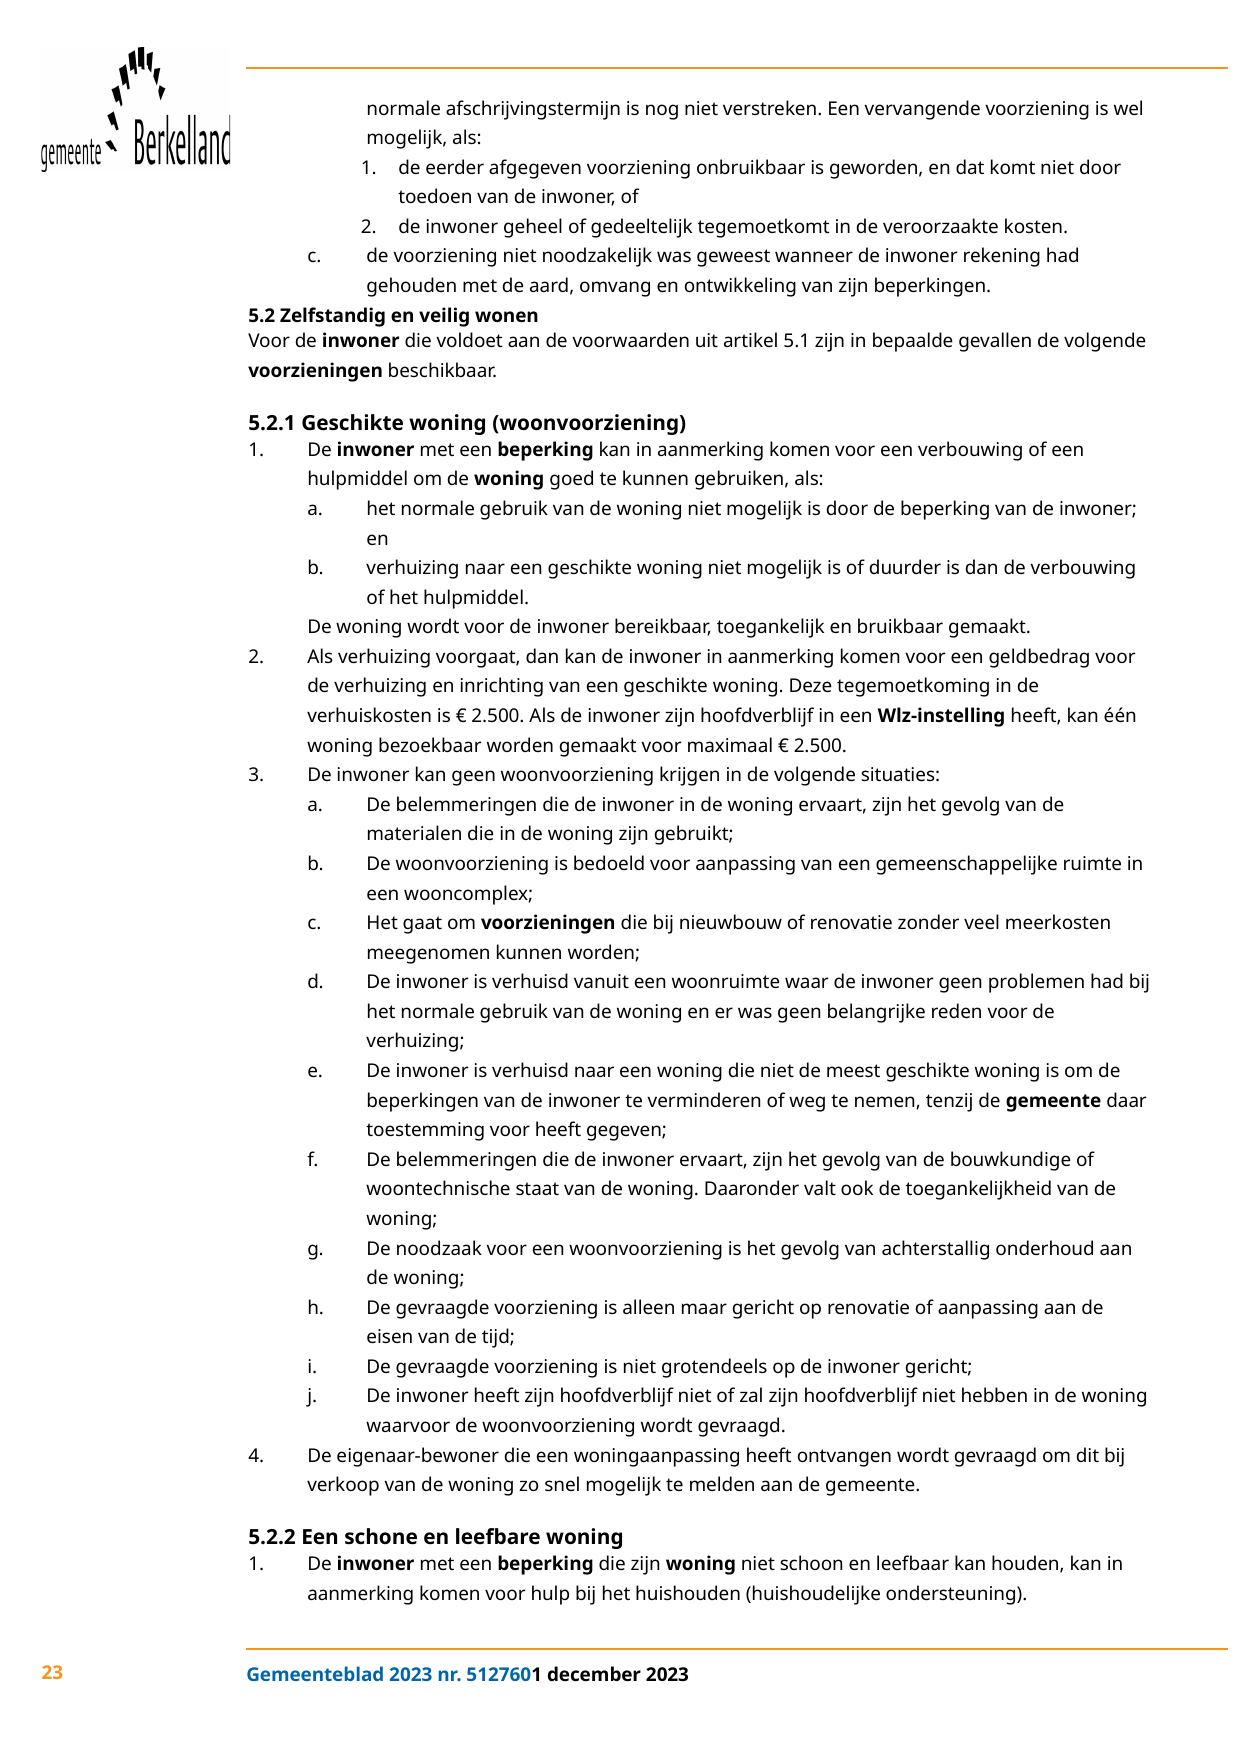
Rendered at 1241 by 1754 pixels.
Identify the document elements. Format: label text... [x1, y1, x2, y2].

list de voorziening niet noodzakelijk was geweest wanneer de inwoner rekening had gehouden met de aard, omvang en ontwikkeling van zijn beperkingen. [307, 243, 1152, 298]
list De woonvoorziening is bedoeld voor aanpassing van een gemeenschappelijke ruimte in een wooncomplex; [307, 850, 1152, 906]
list De inwoner kan geen woonvoorziening krijgen in de volgende situaties: [248, 761, 1152, 787]
text 5.2 Zelfstandig en veilig wonen [248, 302, 1152, 328]
list De inwoner is verhuisd vanuit een woonruimte waar de inwoner geen problemen had bij het normale gebruik van de woning en er was geen belangrijke reden voor de verhuizing; [307, 968, 1152, 1053]
list het normale gebruik van de woning niet mogelijk is door de beperking van de inwoner; en [307, 495, 1152, 551]
list verhuizing naar een geschikte woning niet mogelijk is of duurder is dan de verbouwing of het hulpmiddel. [307, 554, 1152, 610]
picture [41, 47, 231, 172]
list De gevraagde voorziening is niet grotendeels op de inwoner gericht; [307, 1353, 1152, 1379]
list De belemmeringen die de inwoner ervaart, zijn het gevolg van de bouwkundige of woontechnische staat van de woning. Daaronder valt ook de toegankelijkheid van de woning; [307, 1146, 1152, 1231]
list Het gaat om voorzieningen die bij nieuwbouw of renovatie zonder veel meerkosten meegenomen kunnen worden; [307, 909, 1152, 965]
text Voor de inwoner die voldoet aan de voorwaarden uit artikel 5.1 zijn in bepaalde gevallen de volgende voorzieningen beschikbaar. [248, 328, 1152, 383]
text 5.2.1 Geschikte woning (woonvoorziening) [248, 408, 1152, 436]
list normale afschrijvingstermijn is nog niet verstreken. Een vervangende voorziening is wel mogelijk, als: [307, 95, 1152, 150]
list De inwoner met een beperking die zijn woning niet schoon en leefbaar kan houden, kan in aanmerking komen voor hulp bij het huishouden (huishoudelijke ondersteuning). [248, 1550, 1152, 1606]
list De inwoner is verhuisd naar een woning die niet de meest geschikte woning is om de beperkingen van de inwoner te verminderen of weg te nemen, tenzij de gemeente daar toestemming voor heeft gegeven; [307, 1057, 1152, 1142]
list de eerder afgegeven voorziening onbruikbaar is geworden, en dat komt niet door toedoen van de inwoner, of [361, 154, 1152, 209]
list De eigenaar-bewoner die een woningaanpassing heeft ontvangen wordt gevraagd om dit bij verkoop van de woning zo snel mogelijk te melden aan de gemeente. [248, 1442, 1152, 1497]
list De belemmeringen die de inwoner in de woning ervaart, zijn het gevolg van de materialen die in de woning zijn gebruikt; [307, 791, 1152, 846]
list Als verhuizing voorgaat, dan kan de inwoner in aanmerking komen voor een geldbedrag voor de verhuizing en inrichting van een geschikte woning. Deze tegemoetkoming in de verhuiskosten is € 2.500. Als de inwoner zijn hoofdverblijf in een Wlz-instelling heeft, kan één woning bezoekbaar worden gemaakt voor maximaal € 2.500. [248, 643, 1152, 758]
list De gevraagde voorziening is alleen maar gericht op renovatie of aanpassing aan de eisen van de tijd; [307, 1294, 1152, 1349]
list De inwoner heeft zijn hoofdverblijf niet of zal zijn hoofdverblijf niet hebben in de woning waarvoor de woonvoorziening wordt gevraagd. [307, 1383, 1152, 1438]
list De noodzaak voor een woonvoorziening is het gevolg van achterstallig onderhoud aan de woning; [307, 1235, 1152, 1290]
list De inwoner met een beperking kan in aanmerking komen voor een verbouwing of een hulpmiddel om de woning goed te kunnen gebruiken, als: [248, 436, 1152, 491]
list De woning wordt voor de inwoner bereikbaar, toegankelijk en bruikbaar gemaakt. [248, 613, 1152, 639]
text 5.2.2 Een schone en leefbare woning [248, 1522, 1152, 1550]
list de inwoner geheel of gedeeltelijk tegemoetkomt in de veroorzaakte kosten. [361, 213, 1152, 239]
